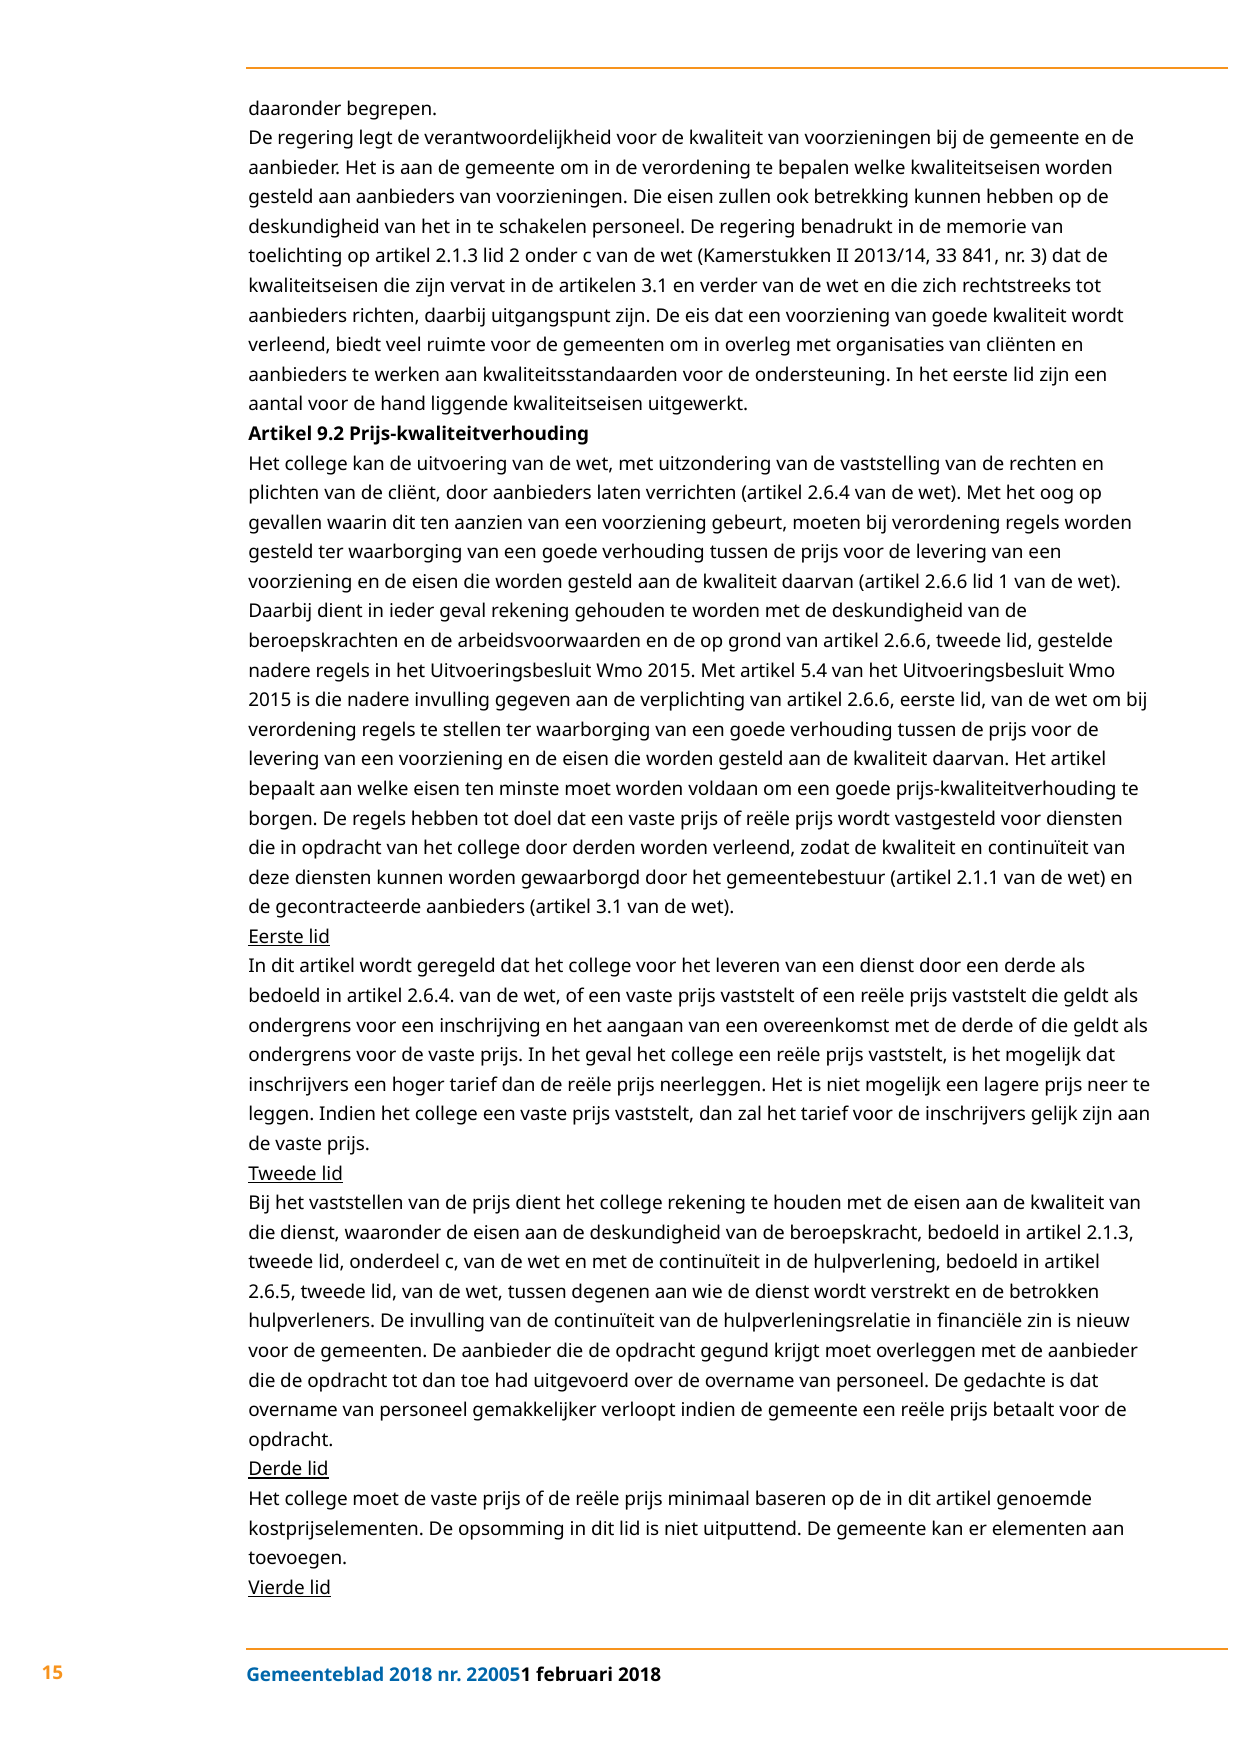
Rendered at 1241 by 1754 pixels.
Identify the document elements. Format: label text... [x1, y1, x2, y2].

text daaronder begrepen. [248, 95, 1152, 121]
text Het college kan de uitvoering van de wet, met uitzondering van de vaststelling van de rechten en plichten van de cliënt, door aanbieders laten verrichten (artikel 2.6.4 van de wet). Met het oog op gevallen waarin dit ten aanzien van een voorziening gebeurt, moeten bij verordening regels worden gesteld ter waarborging van een goede verhouding tussen de prijs voor de levering van een voorziening en de eisen die worden gesteld aan de kwaliteit daarvan (artikel 2.6.6 lid 1 van de wet). Daarbij dient in ieder geval rekening gehouden te worden met de deskundigheid van de beroepskrachten en de arbeidsvoorwaarden en de op grond van artikel 2.6.6, tweede lid, gestelde nadere regels in het Uitvoeringsbesluit Wmo 2015. Met artikel 5.4 van het Uitvoeringsbesluit Wmo 2015 is die nadere invulling gegeven aan de verplichting van artikel 2.6.6, eerste lid, van de wet om bij verordening regels te stellen ter waarborging van een goede verhouding tussen de prijs voor de levering van een voorziening en de eisen die worden gesteld aan de kwaliteit daarvan. Het artikel bepaalt aan welke eisen ten minste moet worden voldaan om een goede prijs-kwaliteitverhouding te borgen. De regels hebben tot doel dat een vaste prijs of reële prijs wordt vastgesteld voor diensten die in opdracht van het college door derden worden verleend, zodat de kwaliteit en continuïteit van deze diensten kunnen worden gewaarborgd door het gemeentebestuur (artikel 2.1.1 van de wet) en de gecontracteerde aanbieders (artikel 3.1 van de wet). [248, 450, 1152, 919]
picture [41, 47, 231, 172]
text Artikel 9.2 Prijs-kwaliteitverhouding [248, 420, 1152, 446]
text Tweede lid [248, 1160, 1152, 1186]
text Derde lid [248, 1456, 1152, 1481]
text Eerste lid [248, 923, 1152, 949]
text Vierde lid [248, 1574, 1152, 1600]
text De regering legt de verantwoordelijkheid voor de kwaliteit van voorzieningen bij de gemeente en de aanbieder. Het is aan de gemeente om in de verordening te bepalen welke kwaliteitseisen worden gesteld aan aanbieders van voorzieningen. Die eisen zullen ook betrekking kunnen hebben op de deskundigheid van het in te schakelen personeel. De regering benadrukt in de memorie van toelichting op artikel 2.1.3 lid 2 onder c van de wet (Kamerstukken II 2013/14, 33 841, nr. 3) dat de kwaliteitseisen die zijn vervat in de artikelen 3.1 en verder van de wet en die zich rechtstreeks tot aanbieders richten, daarbij uitgangspunt zijn. De eis dat een voorziening van goede kwaliteit wordt verleend, biedt veel ruimte voor de gemeenten om in overleg met organisaties van cliënten en aanbieders te werken aan kwaliteitsstandaarden voor de ondersteuning. In het eerste lid zijn een aantal voor de hand liggende kwaliteitseisen uitgewerkt. [248, 124, 1152, 416]
text In dit artikel wordt geregeld dat het college voor het leveren van een dienst door een derde als bedoeld in artikel 2.6.4. van de wet, of een vaste prijs vaststelt of een reële prijs vaststelt die geldt als ondergrens voor een inschrijving en het aangaan van een overeenkomst met de derde of die geldt als ondergrens voor de vaste prijs. In het geval het college een reële prijs vaststelt, is het mogelijk dat inschrijvers een hoger tarief dan de reële prijs neerleggen. Het is niet mogelijk een lagere prijs neer te leggen. Indien het college een vaste prijs vaststelt, dan zal het tarief voor de inschrijvers gelijk zijn aan de vaste prijs. [248, 953, 1152, 1156]
text Bij het vaststellen van de prijs dient het college rekening te houden met de eisen aan de kwaliteit van die dienst, waaronder de eisen aan de deskundigheid van de beroepskracht, bedoeld in artikel 2.1.3, tweede lid, onderdeel c, van de wet en met de continuïteit in de hulpverlening, bedoeld in artikel 2.6.5, tweede lid, van de wet, tussen degenen aan wie de dienst wordt verstrekt en de betrokken hulpverleners. De invulling van de continuïteit van de hulpverleningsrelatie in financiële zin is nieuw voor de gemeenten. De aanbieder die de opdracht gegund krijgt moet overleggen met de aanbieder die de opdracht tot dan toe had uitgevoerd over de overname van personeel. De gedachte is dat overname van personeel gemakkelijker verloopt indien de gemeente een reële prijs betaalt voor de opdracht. [248, 1189, 1152, 1452]
text Het college moet de vaste prijs of de reële prijs minimaal baseren op de in dit artikel genoemde kostprijselementen. De opsomming in dit lid is niet uitputtend. De gemeente kan er elementen aan toevoegen. [248, 1485, 1152, 1570]
